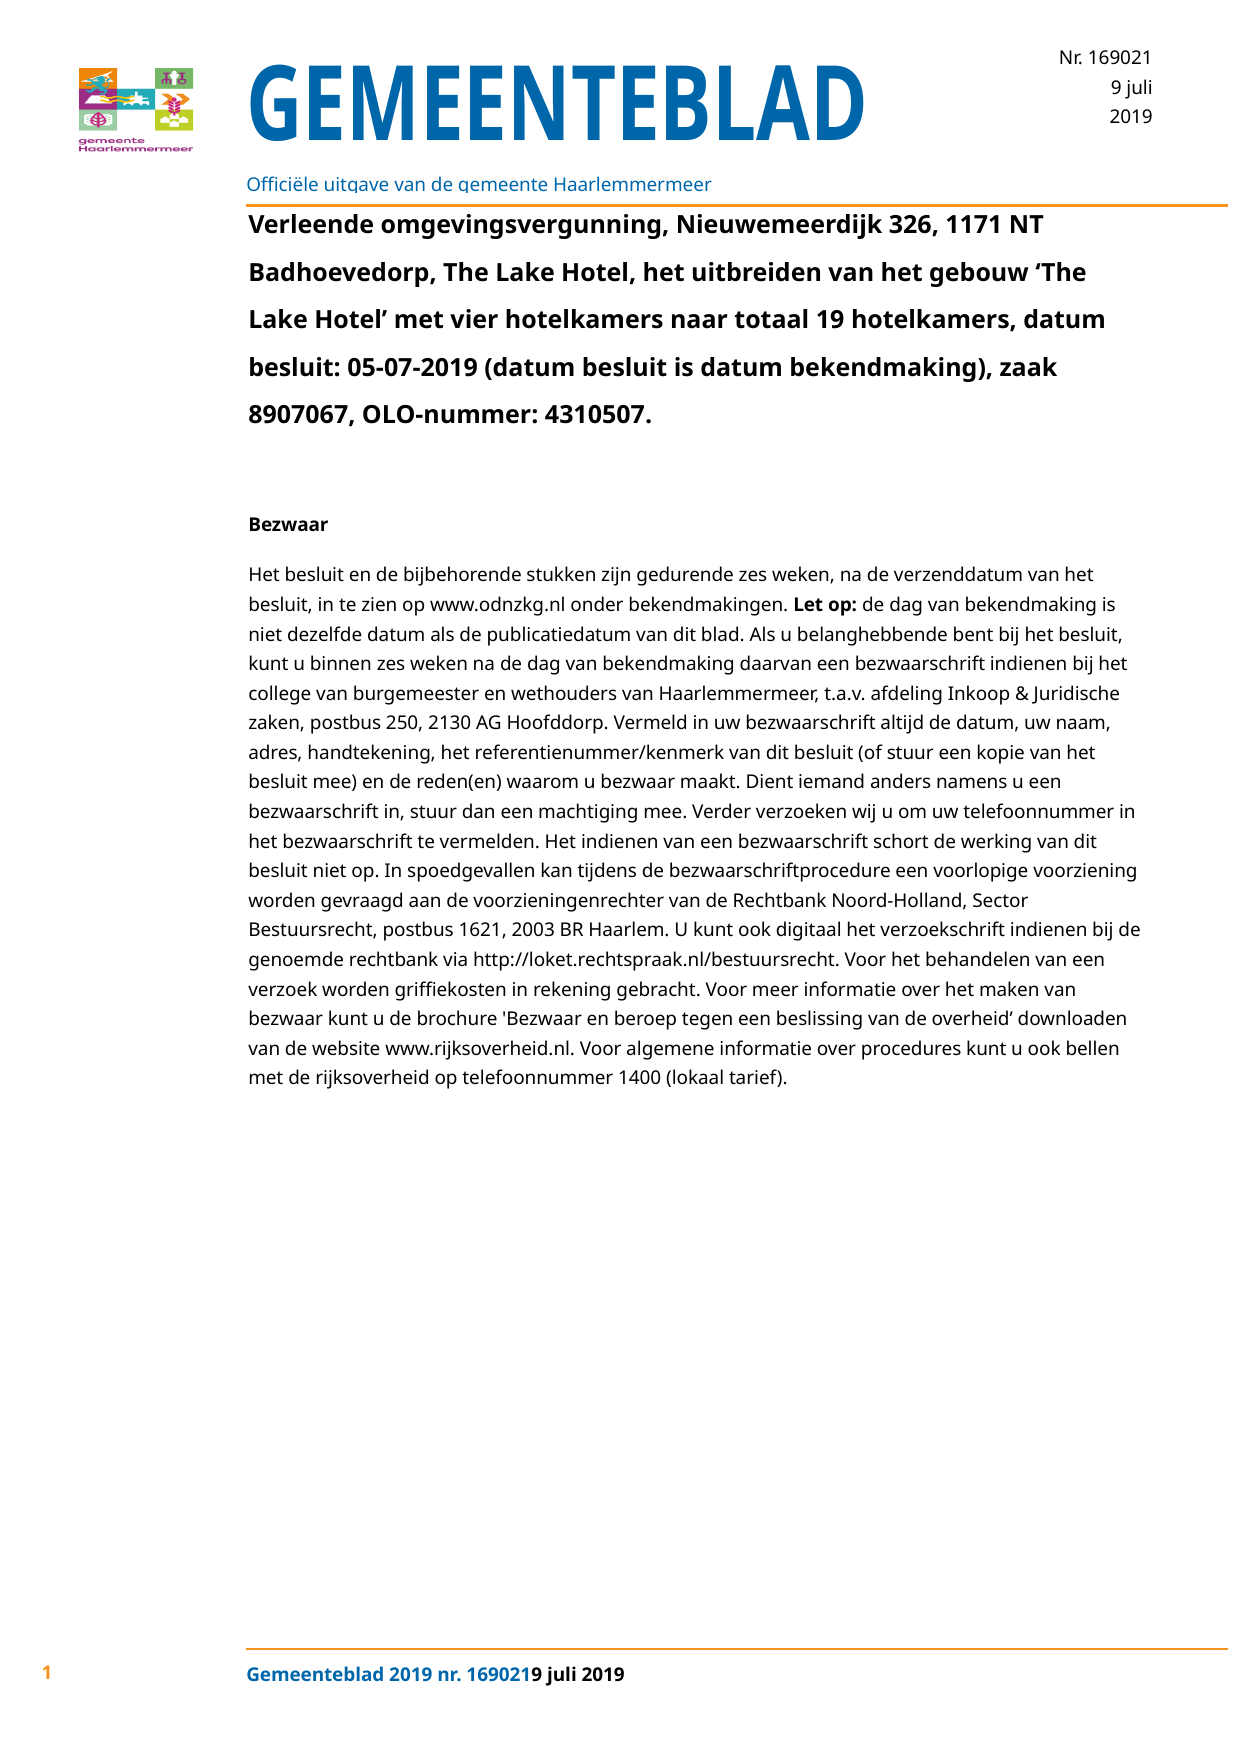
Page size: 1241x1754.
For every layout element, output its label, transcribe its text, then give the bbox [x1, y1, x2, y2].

text Bezwaar [248, 511, 1152, 537]
picture [41, 47, 231, 172]
text Verleende omgevingsvergunning, Nieuwemeerdijk 326, 1171 NT Badhoevedorp, The Lake Hotel, het uitbreiden van het gebouw ‘The Lake Hotel’ met vier hotelkamers naar totaal 19 hotelkamers, datum besluit: 05-07-2019 (datum besluit is datum bekendmaking), zaak 8907067, OLO-nummer: 4310507. [248, 207, 1152, 431]
text Het besluit en de bijbehorende stukken zijn gedurende zes weken, na de verzenddatum van het besluit, in te zien op www.odnzkg.nl onder bekendmakingen. Let op: de dag van bekendmaking is niet dezelfde datum als de publicatiedatum van dit blad. Als u belanghebbende bent bij het besluit, kunt u binnen zes weken na de dag van bekendmaking daarvan een bezwaarschrift indienen bij het college van burgemeester en wethouders van Haarlemmermeer, t.a.v. afdeling Inkoop & Juridische zaken, postbus 250, 2130 AG Hoofddorp. Vermeld in uw bezwaarschrift altijd de datum, uw naam, adres, handtekening, het referentienummer/kenmerk van dit besluit (of stuur een kopie van het besluit mee) en de reden(en) waarom u bezwaar maakt. Dient iemand anders namens u een bezwaarschrift in, stuur dan een machtiging mee. Verder verzoeken wij u om uw telefoonnummer in het bezwaarschrift te vermelden. Het indienen van een bezwaarschrift schort de werking van dit besluit niet op. In spoedgevallen kan tijdens de bezwaarschriftprocedure een voorlopige voorziening worden gevraagd aan de voorzieningenrechter van de Rechtbank Noord-Holland, Sector Bestuursrecht, postbus 1621, 2003 BR Haarlem. U kunt ook digitaal het verzoekschrift indienen bij de genoemde rechtbank via http://loket.rechtspraak.nl/bestuursrecht. Voor het behandelen van een verzoek worden griffiekosten in rekening gebracht. Voor meer informatie over het maken van bezwaar kunt u de brochure 'Bezwaar en beroep tegen een beslissing van de overheid’ downloaden van de website www.rijksoverheid.nl. Voor algemene informatie over procedures kunt u ook bellen met de rijksoverheid op telefoonnummer 1400 (lokaal tarief). [248, 562, 1152, 1090]
